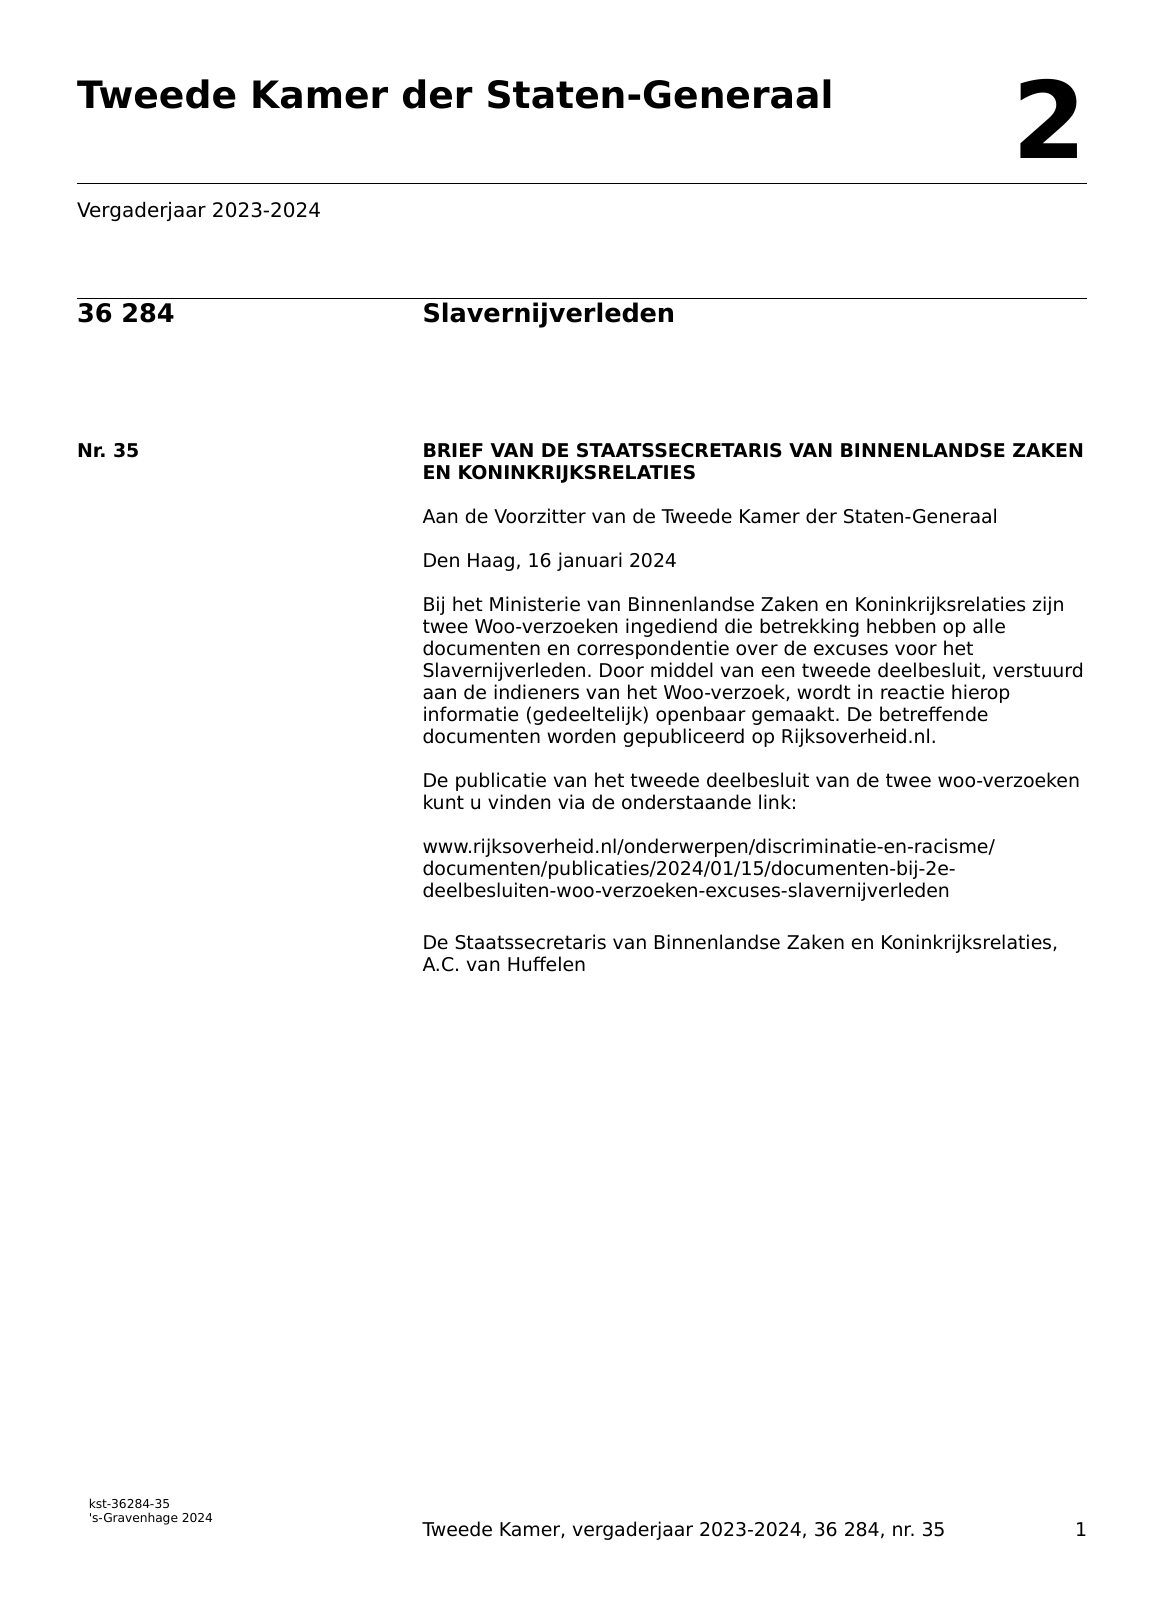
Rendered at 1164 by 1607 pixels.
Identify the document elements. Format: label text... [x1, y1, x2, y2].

table_header 2 [886, 59, 1087, 183]
text 's-Gravenhage 2024 [88, 1511, 323, 1525]
text De Staatssecretaris van Binnenlandse Zaken en Koninkrijksrelaties, A.C. van Huffelen [422, 932, 1087, 976]
text Aan de Voorzitter van de Tweede Kamer der Staten-Generaal [422, 506, 1087, 528]
subtitle 36 284 Slavernijverleden [77, 299, 1087, 329]
table_cell Vergaderjaar 2023-2024 [77, 184, 1087, 298]
text De publicatie van het tweede deelbesluit van de twee woo-verzoeken kunt u vinden via de onderstaande link: [422, 770, 1087, 814]
text kst-36284-35 [88, 1497, 323, 1511]
text Bij het Ministerie van Binnenlandse Zaken en Koninkrijksrelaties zijn twee Woo-verzoeken ingediend die betrekking hebben op alle documenten en correspondentie over de excuses voor het Slavernijverleden. Door middel van een tweede deelbesluit, verstuurd aan de indieners van het Woo-verzoek, wordt in reactie hierop informatie (gedeeltelijk) openbaar gemaakt. De betreffende documenten worden gepubliceerd op Rijksoverheid.nl. [422, 594, 1087, 748]
subtitle Nr. 35 BRIEF VAN DE STAATSSECRETARIS VAN BINNENLANDSE ZAKEN EN KONINKRIJKSRELATIES [77, 440, 1087, 484]
table_header Tweede Kamer der Staten-Generaal [77, 59, 886, 183]
text www.rijksoverheid.nl/onderwerpen/discriminatie-en-racisme/documenten/publicaties/2024/01/15/documenten-bij-2e-deelbesluiten-woo-verzoeken-excuses-slavernijverleden [422, 836, 1087, 902]
text Den Haag, 16 januari 2024 [422, 550, 1087, 572]
